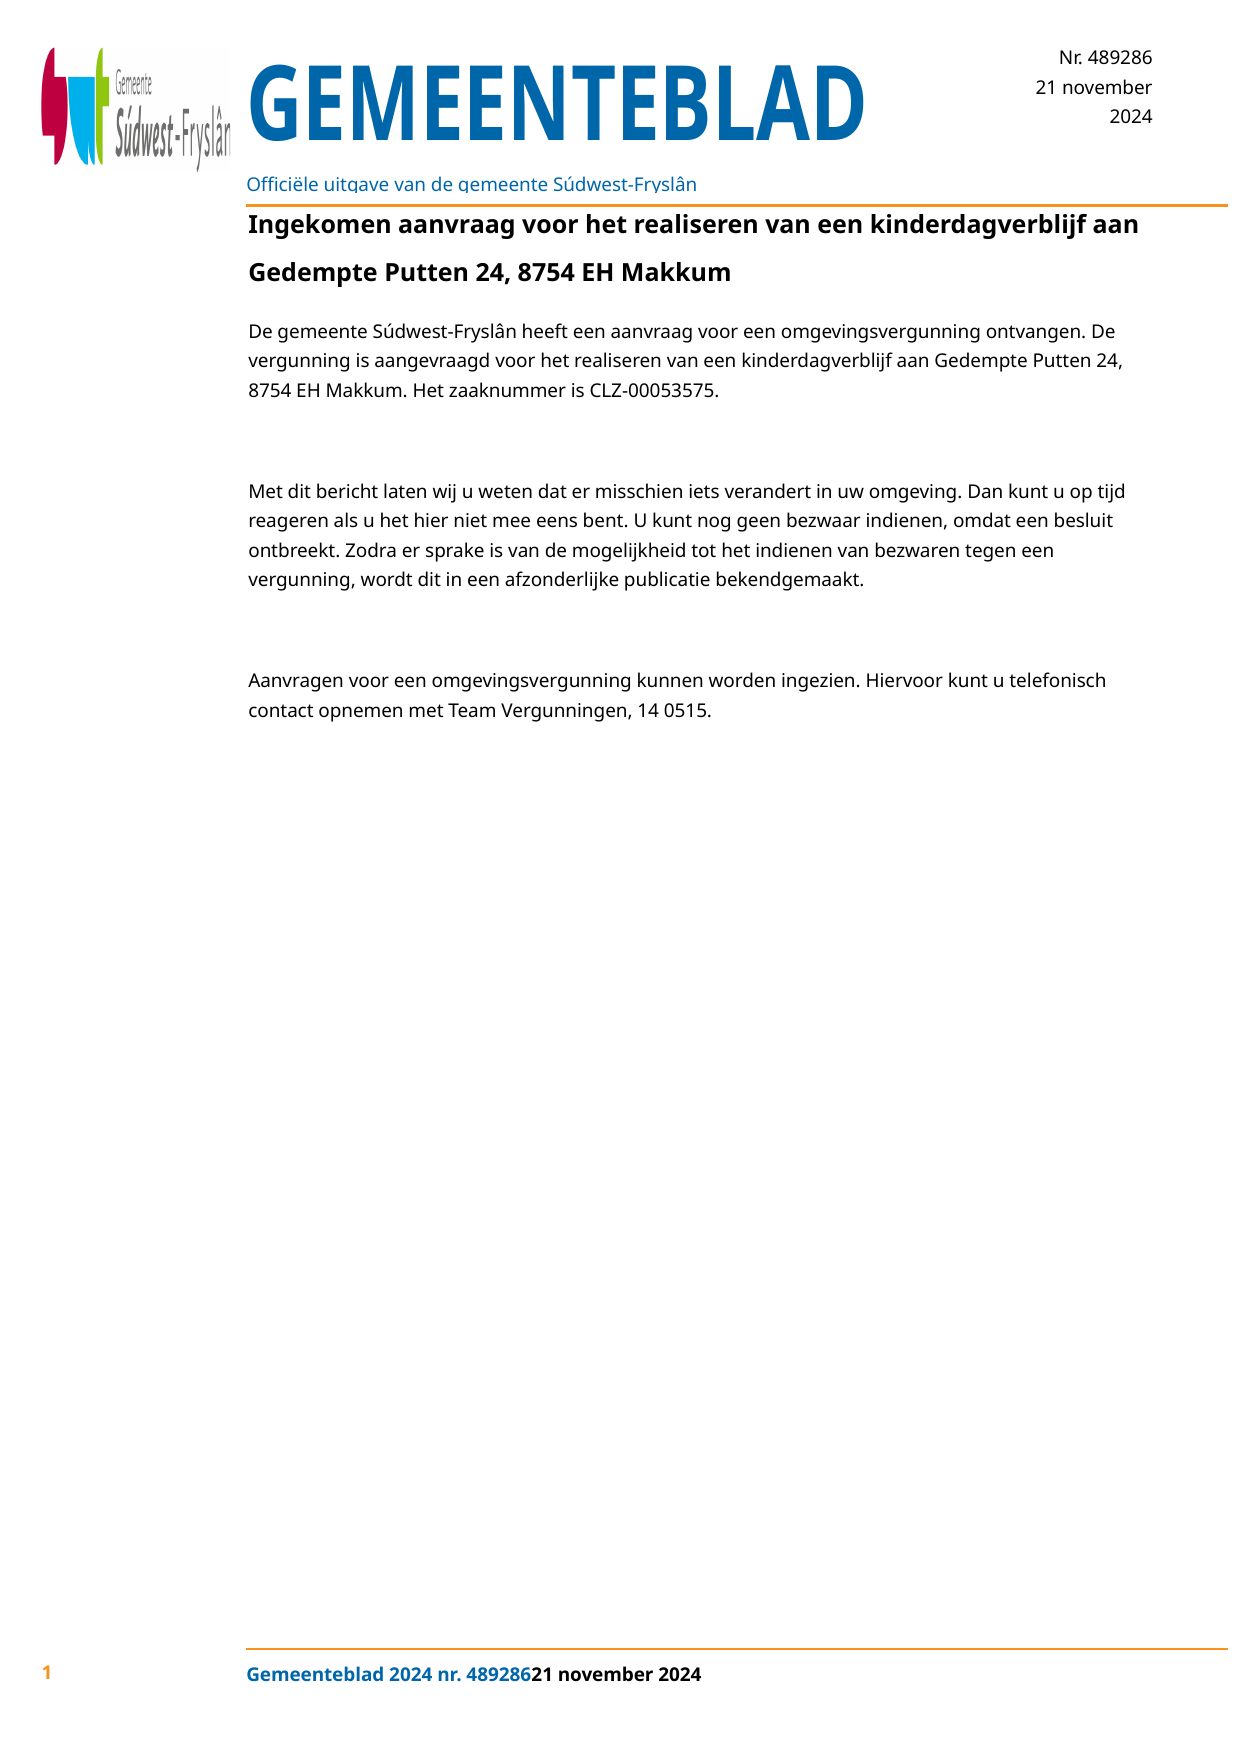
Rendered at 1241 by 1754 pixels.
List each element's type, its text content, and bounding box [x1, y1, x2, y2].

picture [41, 47, 231, 172]
text Met dit bericht laten wij u weten dat er misschien iets verandert in uw omgeving. Dan kunt u op tijd reageren als u het hier niet mee eens bent. U kunt nog geen bezwaar indienen, omdat een besluit ontbreekt. Zodra er sprake is van de mogelijkheid tot het indienen van bezwaren tegen een vergunning, wordt dit in een afzonderlijke publicatie bekendgemaakt. [248, 478, 1152, 592]
text Ingekomen aanvraag voor het realiseren van een kinderdagverblijf aan Gedempte Putten 24, 8754 EH Makkum [248, 207, 1152, 288]
text De gemeente Súdwest-Fryslân heeft een aanvraag voor een omgevingsvergunning ontvangen. De vergunning is aangevraagd voor het realiseren van een kinderdagverblijf aan Gedempte Putten 24, 8754 EH Makkum. Het zaaknummer is CLZ-00053575. [248, 318, 1152, 403]
text Aanvragen voor een omgevingsvergunning kunnen worden ingezien. Hiervoor kunt u telefonisch contact opnemen met Team Vergunningen, 14 0515. [248, 667, 1152, 723]
